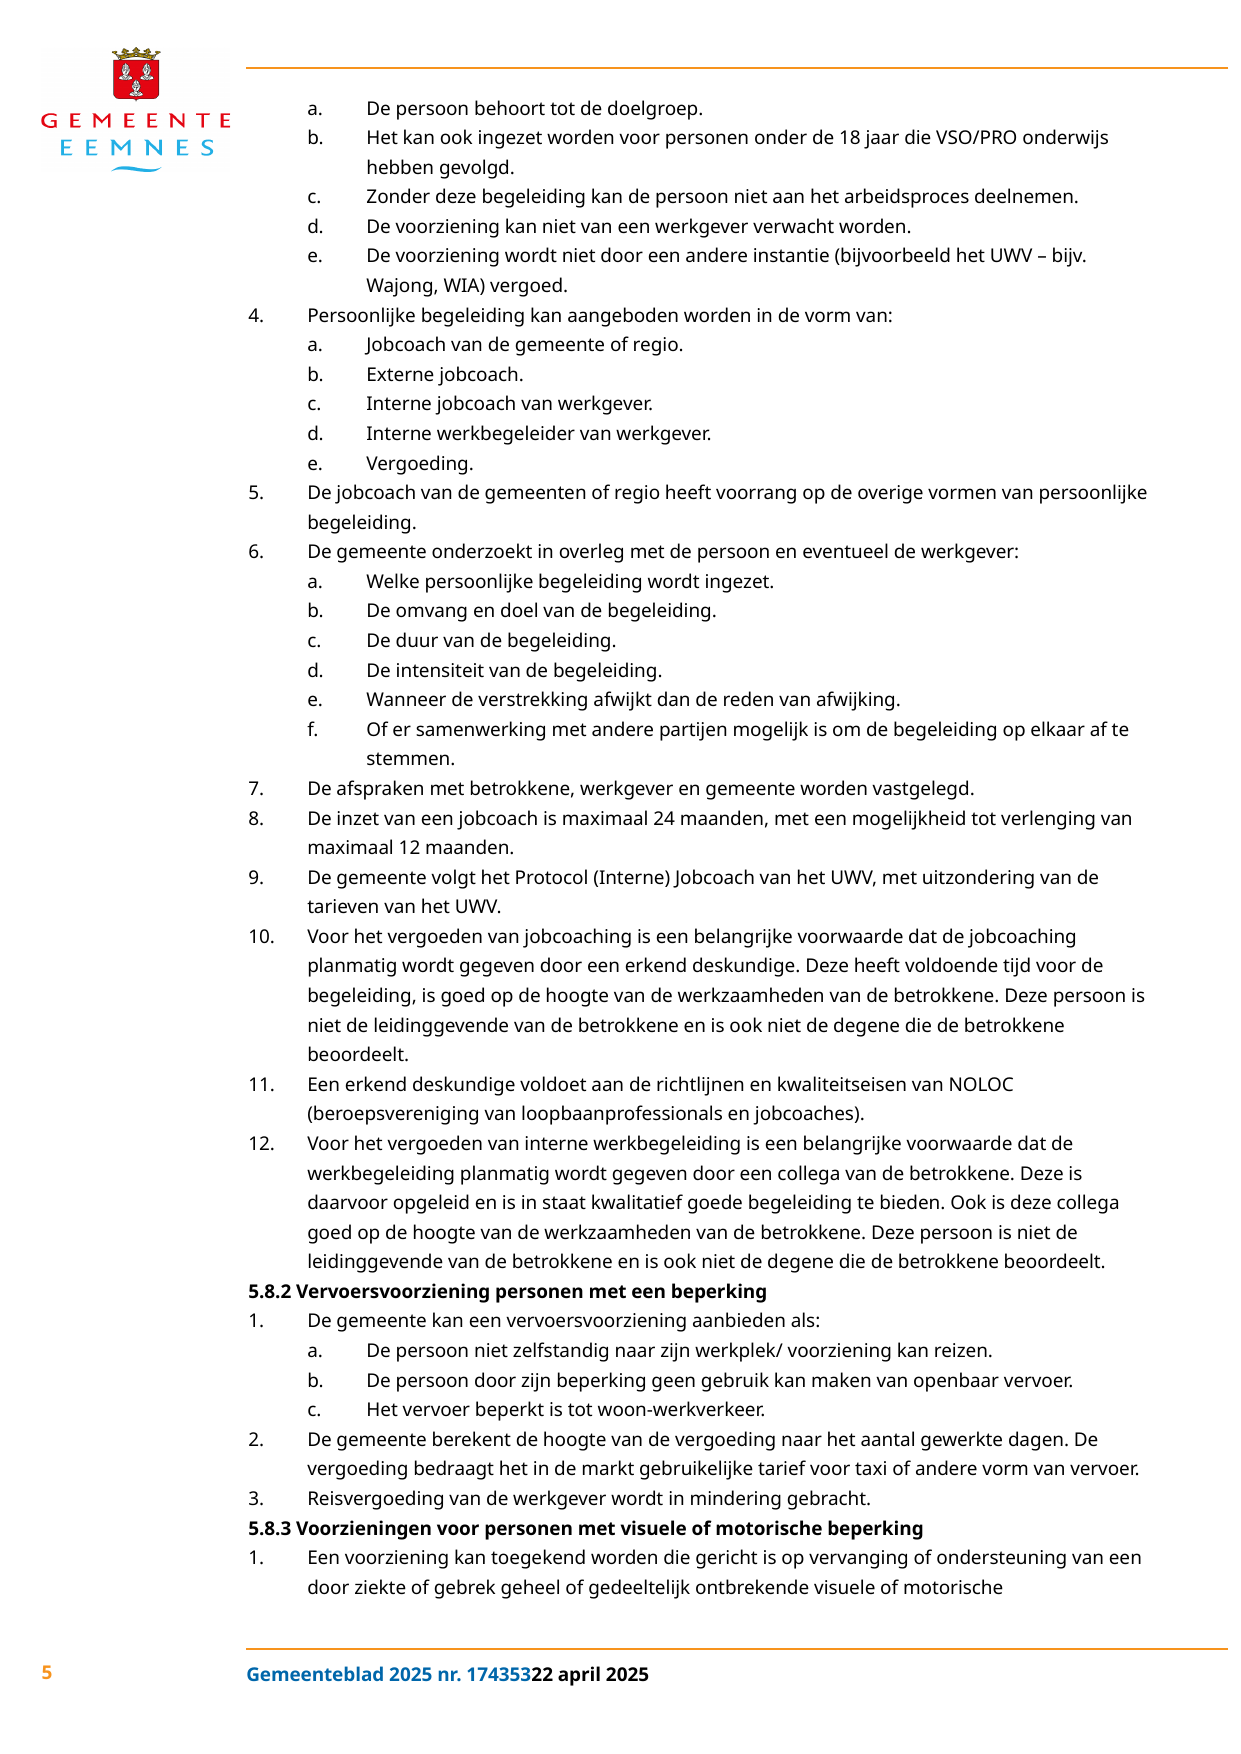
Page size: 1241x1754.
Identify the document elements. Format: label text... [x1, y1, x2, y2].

list De intensiteit van de begeleiding. [307, 657, 1152, 683]
list Wanneer de verstrekking afwijkt dan de reden van afwijking. [307, 686, 1152, 712]
list Het kan ook ingezet worden voor personen onder de 18 jaar die VSO/PRO onderwijs hebben gevolgd. [307, 124, 1152, 180]
list Vergoeding. [307, 450, 1152, 476]
list Externe jobcoach. [307, 361, 1152, 387]
list De duur van de begeleiding. [307, 627, 1152, 653]
list De gemeente kan een vervoersvoorziening aanbieden als: [248, 1308, 1152, 1333]
list De persoon niet zelfstandig naar zijn werkplek/ voorziening kan reizen. [307, 1337, 1152, 1363]
list Reisvergoeding van de werkgever wordt in mindering gebracht. [248, 1485, 1152, 1511]
list Voor het vergoeden van interne werkbegeleiding is een belangrijke voorwaarde dat de werkbegeleiding planmatig wordt gegeven door een collega van de betrokkene. Deze is daarvoor opgeleid en is in staat kwalitatief goede begeleiding te bieden. Ook is deze collega goed op de hoogte van de werkzaamheden van de betrokkene. Deze persoon is niet de leidinggevende van de betrokkene en is ook niet de degene die de betrokkene beoordeelt. [248, 1130, 1152, 1274]
list De voorziening kan niet van een werkgever verwacht worden. [307, 213, 1152, 239]
list Voor het vergoeden van jobcoaching is een belangrijke voorwaarde dat de jobcoaching planmatig wordt gegeven door een erkend deskundige. Deze heeft voldoende tijd voor de begeleiding, is goed op de hoogte van de werkzaamheden van de betrokkene. Deze persoon is niet de leidinggevende van de betrokkene en is ook niet de degene die de betrokkene beoordeelt. [248, 923, 1152, 1067]
list De voorziening wordt niet door een andere instantie (bijvoorbeeld het UWV – bijv. Wajong, WIA) vergoed. [307, 243, 1152, 298]
list Een erkend deskundige voldoet aan de richtlijnen en kwaliteitseisen van NOLOC (beroepsvereniging van loopbaanprofessionals en jobcoaches). [248, 1071, 1152, 1126]
list De persoon door zijn beperking geen gebruik kan maken van openbaar vervoer. [307, 1367, 1152, 1393]
list Jobcoach van de gemeente of regio. [307, 331, 1152, 357]
list De gemeente volgt het Protocol (Interne) Jobcoach van het UWV, met uitzondering van de tarieven van het UWV. [248, 864, 1152, 919]
list Of er samenwerking met andere partijen mogelijk is om de begeleiding op elkaar af te stemmen. [307, 716, 1152, 771]
list Persoonlijke begeleiding kan aangeboden worden in de vorm van: [248, 302, 1152, 328]
text 5.8.2 Vervoersvoorziening personen met een beperking [248, 1278, 1152, 1304]
list Het vervoer beperkt is tot woon-werkverkeer. [307, 1396, 1152, 1422]
list De gemeente onderzoekt in overleg met de persoon en eventueel de werkgever: [248, 538, 1152, 564]
list De afspraken met betrokkene, werkgever en gemeente worden vastgelegd. [248, 775, 1152, 801]
picture [41, 47, 231, 172]
list Welke persoonlijke begeleiding wordt ingezet. [307, 568, 1152, 594]
list De inzet van een jobcoach is maximaal 24 maanden, met een mogelijkheid tot verlenging van maximaal 12 maanden. [248, 805, 1152, 860]
list Interne jobcoach van werkgever. [307, 391, 1152, 416]
list Een voorziening kan toegekend worden die gericht is op vervanging of ondersteuning van een door ziekte of gebrek geheel of gedeeltelijk ontbrekende visuele of motorische [248, 1544, 1152, 1600]
list De jobcoach van de gemeenten of regio heeft voorrang op de overige vormen van persoonlijke begeleiding. [248, 479, 1152, 535]
list Zonder deze begeleiding kan de persoon niet aan het arbeidsproces deelnemen. [307, 183, 1152, 209]
list Interne werkbegeleider van werkgever. [307, 420, 1152, 446]
list De persoon behoort tot de doelgroep. [307, 95, 1152, 121]
list De omvang en doel van de begeleiding. [307, 598, 1152, 623]
list De gemeente berekent de hoogte van de vergoeding naar het aantal gewerkte dagen. De vergoeding bedraagt het in de markt gebruikelijke tarief voor taxi of andere vorm van vervoer. [248, 1426, 1152, 1481]
text 5.8.3 Voorzieningen voor personen met visuele of motorische beperking [248, 1515, 1152, 1541]
